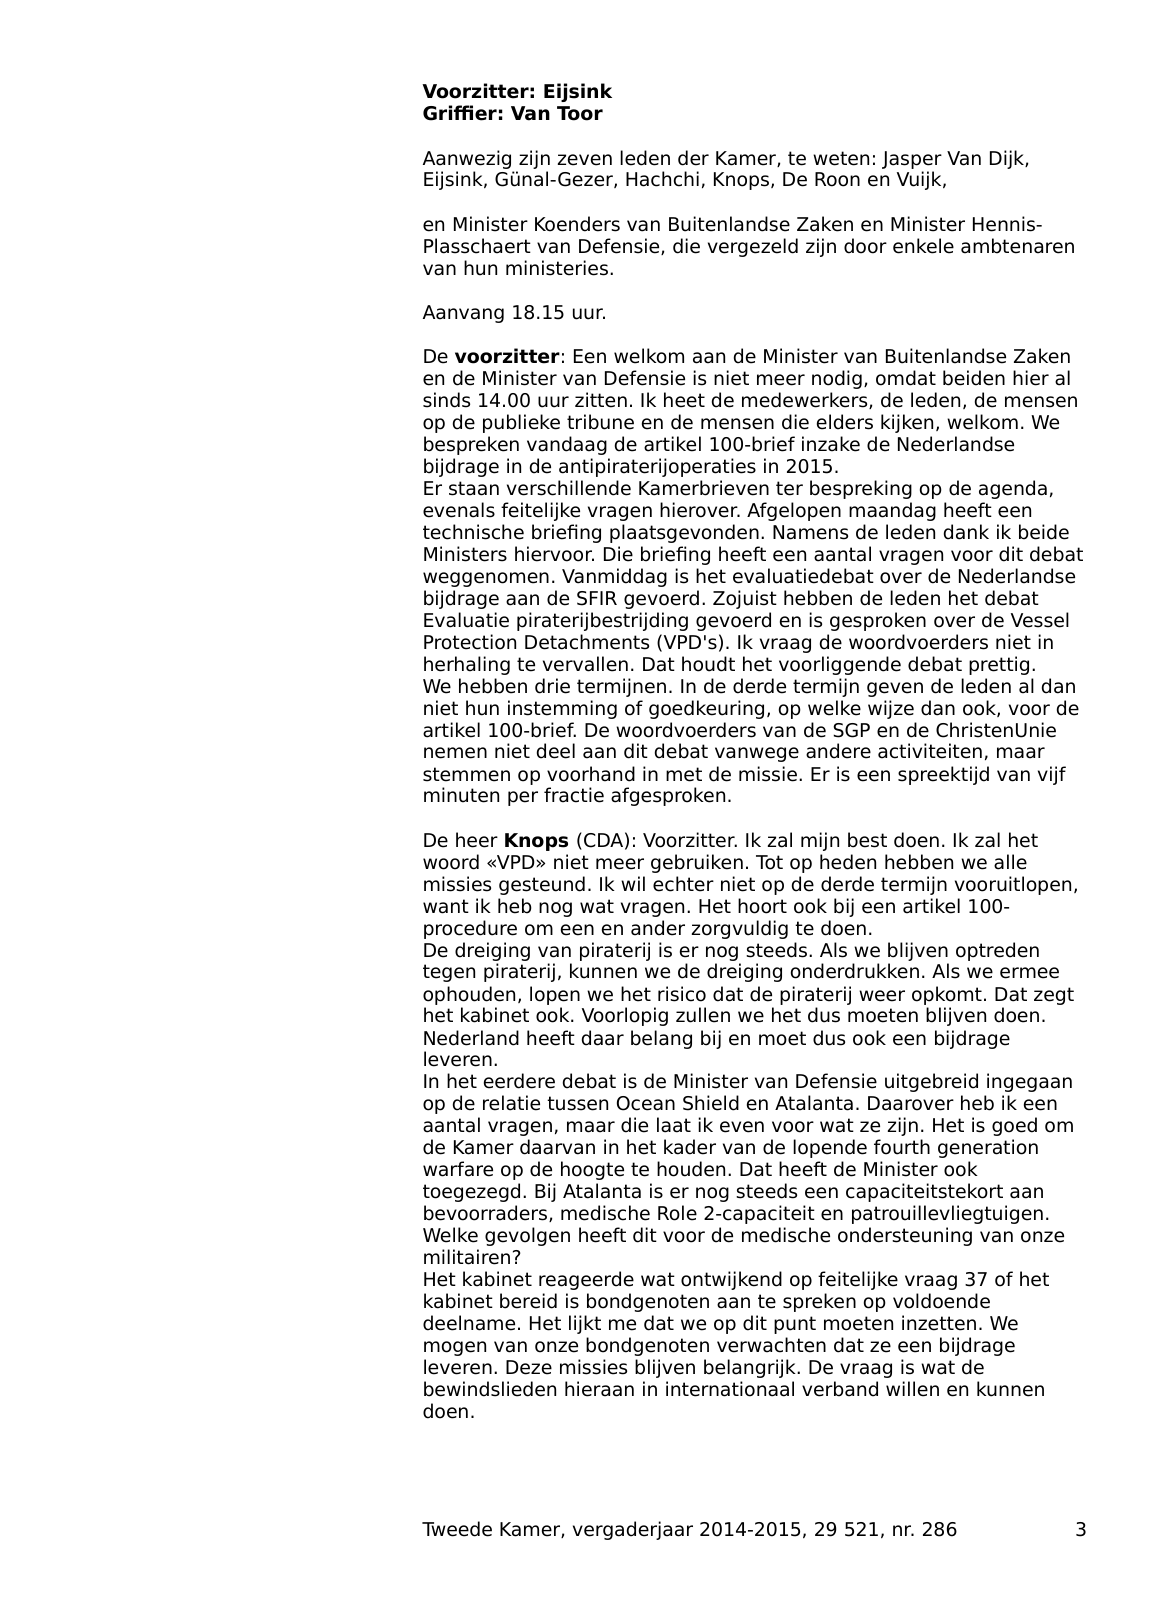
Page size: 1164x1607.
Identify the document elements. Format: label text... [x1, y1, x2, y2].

text Aanvang 18.15 uur. [422, 302, 1087, 324]
text en Minister Koenders van Buitenlandse Zaken en Minister Hennis-Plasschaert van Defensie, die vergezeld zijn door enkele ambtenaren van hun ministeries. [422, 213, 1087, 279]
text Er staan verschillende Kamerbrieven ter bespreking op de agenda, evenals feitelijke vragen hierover. Afgelopen maandag heeft een technische briefing plaatsgevonden. Namens de leden dank ik beide Ministers hiervoor. Die briefing heeft een aantal vragen voor dit debat weggenomen. Vanmiddag is het evaluatiedebat over de Nederlandse bijdrage aan de SFIR gevoerd. Zojuist hebben de leden het debat Evaluatie piraterijbestrijding gevoerd en is gesproken over de Vessel Protection Detachments (VPD's). Ik vraag de woordvoerders niet in herhaling te vervallen. Dat houdt het voorliggende debat prettig. [422, 478, 1087, 676]
text Het kabinet reageerde wat ontwijkend op feitelijke vraag 37 of het kabinet bereid is bondgenoten aan te spreken op voldoende deelname. Het lijkt me dat we op dit punt moeten inzetten. We mogen van onze bondgenoten verwachten dat ze een bijdrage leveren. Deze missies blijven belangrijk. De vraag is wat de bewindslieden hieraan in internationaal verband willen en kunnen doen. [422, 1269, 1087, 1423]
text Aanwezig zijn zeven leden der Kamer, te weten: Jasper Van Dijk, Eijsink, Günal-Gezer, Hachchi, Knops, De Roon en Vuijk, [422, 147, 1087, 191]
text Griffier: Van Toor [422, 103, 1087, 125]
text De dreiging van piraterij is er nog steeds. Als we blijven optreden tegen piraterij, kunnen we de dreiging onderdrukken. Als we ermee ophouden, lopen we het risico dat de piraterij weer opkomt. Dat zegt het kabinet ook. Voorlopig zullen we het dus moeten blijven doen. Nederland heeft daar belang bij en moet dus ook een bijdrage leveren. [422, 939, 1087, 1071]
text De heer Knops (CDA): Voorzitter. Ik zal mijn best doen. Ik zal het woord «VPD» niet meer gebruiken. Tot op heden hebben we alle missies gesteund. Ik wil echter niet op de derde termijn vooruitlopen, want ik heb nog wat vragen. Het hoort ook bij een artikel 100-procedure om een en ander zorgvuldig te doen. [422, 829, 1087, 939]
text Voorzitter: Eijsink [422, 81, 1087, 103]
text In het eerdere debat is de Minister van Defensie uitgebreid ingegaan op de relatie tussen Ocean Shield en Atalanta. Daarover heb ik een aantal vragen, maar die laat ik even voor wat ze zijn. Het is goed om de Kamer daarvan in het kader van de lopende fourth generation warfare op de hoogte te houden. Dat heeft de Minister ook toegezegd. Bij Atalanta is er nog steeds een capaciteitstekort aan bevoorraders, medische Role 2-capaciteit en patrouillevliegtuigen. Welke gevolgen heeft dit voor de medische ondersteuning van onze militairen? [422, 1071, 1087, 1269]
text De voorzitter: Een welkom aan de Minister van Buitenlandse Zaken en de Minister van Defensie is niet meer nodig, omdat beiden hier al sinds 14.00 uur zitten. Ik heet de medewerkers, de leden, de mensen op de publieke tribune en de mensen die elders kijken, welkom. We bespreken vandaag de artikel 100-brief inzake de Nederlandse bijdrage in de antipiraterijoperaties in 2015. [422, 346, 1087, 478]
text We hebben drie termijnen. In de derde termijn geven de leden al dan niet hun instemming of goedkeuring, op welke wijze dan ook, voor de artikel 100-brief. De woordvoerders van de SGP en de ChristenUnie nemen niet deel aan dit debat vanwege andere activiteiten, maar stemmen op voorhand in met de missie. Er is een spreektijd van vijf minuten per fractie afgesproken. [422, 676, 1087, 807]
